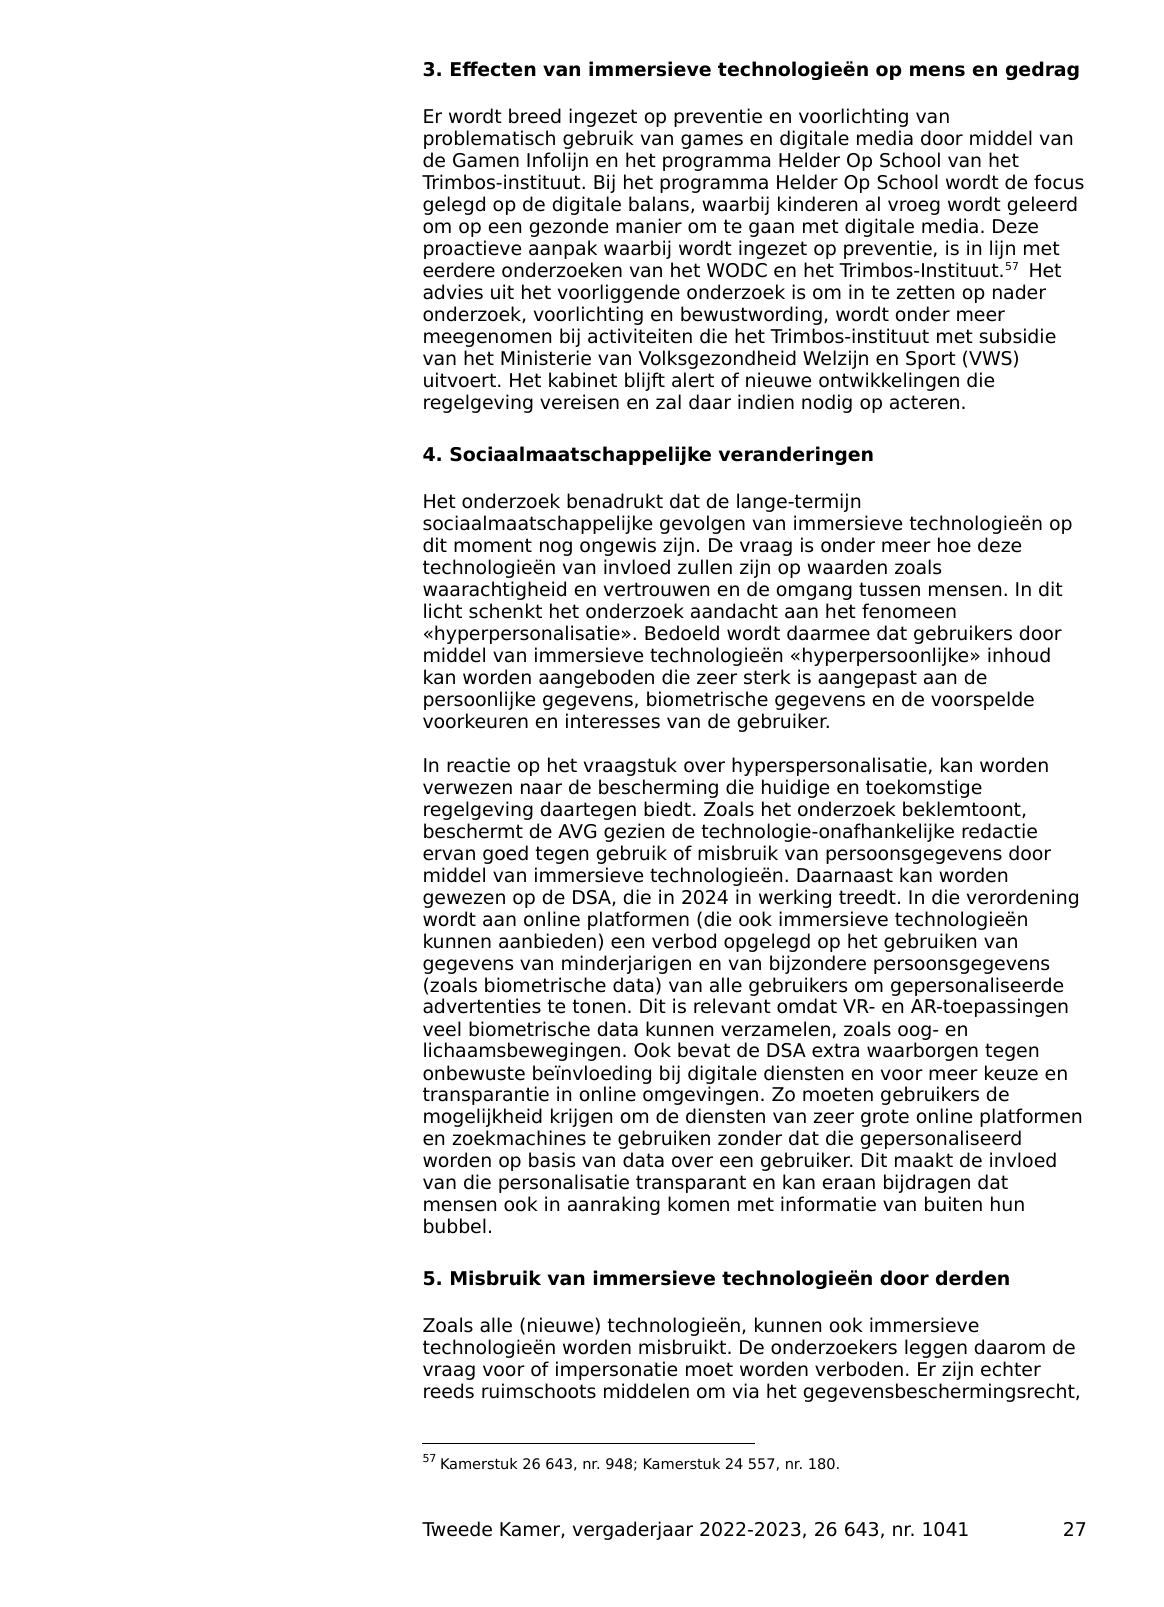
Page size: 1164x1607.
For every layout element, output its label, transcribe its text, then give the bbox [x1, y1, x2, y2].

subtitle 4. Sociaalmaatschappelijke veranderingen [422, 444, 1087, 466]
subtitle 5. Misbruik van immersieve technologieën door derden [422, 1268, 1087, 1290]
text Het onderzoek benadrukt dat de lange-termijn sociaalmaatschappelijke gevolgen van immersieve technologieën op dit moment nog ongewis zijn. De vraag is onder meer hoe deze technologieën van invloed zullen zijn op waarden zoals waarachtigheid en vertrouwen en de omgang tussen mensen. In dit licht schenkt het onderzoek aandacht aan het fenomeen «hyperpersonalisatie». Bedoeld wordt daarmee dat gebruikers door middel van immersieve technologieën «hyperpersoonlijke» inhoud kan worden aangeboden die zeer sterk is aangepast aan de persoonlijke gegevens, biometrische gegevens en de voorspelde voorkeuren en interesses van de gebruiker. [422, 491, 1087, 732]
text Er wordt breed ingezet op preventie en voorlichting van problematisch gebruik van games en digitale media door middel van de Gamen Infolijn en het programma Helder Op School van het Trimbos-instituut. Bij het programma Helder Op School wordt de focus gelegd op de digitale balans, waarbij kinderen al vroeg wordt geleerd om op een gezonde manier om te gaan met digitale media. Deze proactieve aanpak waarbij wordt ingezet op preventie, is in lijn met eerdere onderzoeken van het WODC en het Trimbos-Instituut. Het advies uit het voorliggende onderzoek is om in te zetten op nader onderzoek, voorlichting en bewustwording, wordt onder meer meegenomen bij activiteiten die het Trimbos-instituut met subsidie van het Ministerie van Volksgezondheid Welzijn en Sport (VWS) uitvoert. Het kabinet blijft alert of nieuwe ontwikkelingen die regelgeving vereisen en zal daar indien nodig op acteren. [422, 106, 1087, 414]
subtitle 3. Effecten van immersieve technologieën op mens en gedrag [422, 59, 1087, 81]
text Zoals alle (nieuwe) technologieën, kunnen ook immersieve technologieën worden misbruikt. De onderzoekers leggen daarom de vraag voor of impersonatie moet worden verboden. Er zijn echter reeds ruimschoots middelen om via het gegevensbeschermingsrecht, [422, 1315, 1087, 1403]
text In reactie op het vraagstuk over hyperspersonalisatie, kan worden verwezen naar de bescherming die huidige en toekomstige regelgeving daartegen biedt. Zoals het onderzoek beklemtoont, beschermt de AVG gezien de technologie-onafhankelijke redactie ervan goed tegen gebruik of misbruik van persoonsgegevens door middel van immersieve technologieën. Daarnaast kan worden gewezen op de DSA, die in 2024 in werking treedt. In die verordening wordt aan online platformen (die ook immersieve technologieën kunnen aanbieden) een verbod opgelegd op het gebruiken van gegevens van minderjarigen en van bijzondere persoonsgegevens (zoals biometrische data) van alle gebruikers om gepersonaliseerde advertenties te tonen. Dit is relevant omdat VR- en AR-toepassingen veel biometrische data kunnen verzamelen, zoals oog- en lichaamsbewegingen. Ook bevat de DSA extra waarborgen tegen onbewuste beïnvloeding bij digitale diensten en voor meer keuze en transparantie in online omgevingen. Zo moeten gebruikers de mogelijkheid krijgen om de diensten van zeer grote online platformen en zoekmachines te gebruiken zonder dat die gepersonaliseerd worden op basis van data over een gebruiker. Dit maakt de invloed van die personalisatie transparant en kan eraan bijdragen dat mensen ook in aanraking komen met informatie van buiten hun bubbel. [422, 755, 1087, 1238]
text Kamerstuk 26 643, nr. 948; Kamerstuk 24 557, nr. 180. [422, 1452, 1087, 1474]
